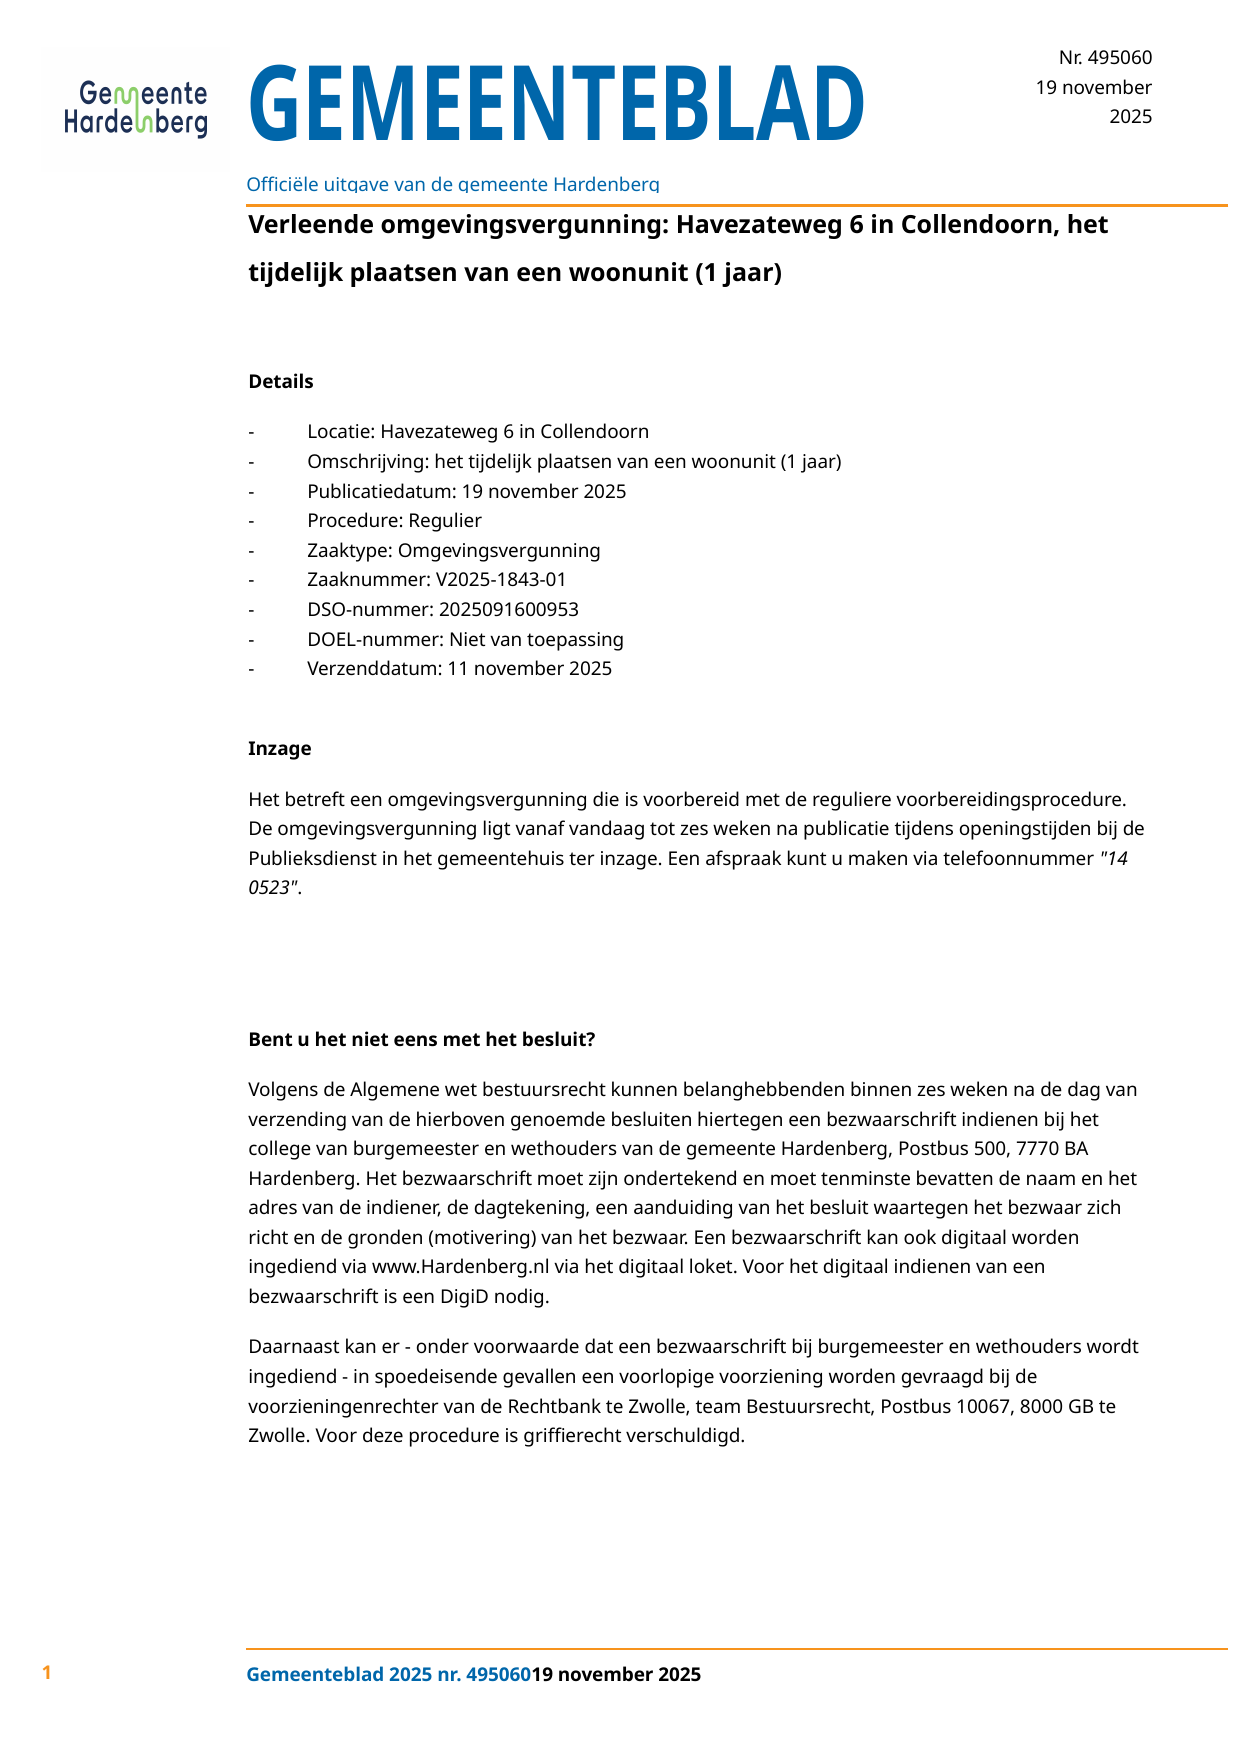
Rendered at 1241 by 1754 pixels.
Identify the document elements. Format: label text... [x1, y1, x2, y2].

list Verzenddatum: 11 november 2025 [248, 655, 1152, 681]
text Verleende omgevingsvergunning: Havezateweg 6 in Collendoorn, het tijdelijk plaatsen van een woonunit (1 jaar) [248, 207, 1152, 288]
list DOEL-nummer: Niet van toepassing [248, 626, 1152, 652]
list Publicatiedatum: 19 november 2025 [248, 478, 1152, 504]
picture [41, 47, 231, 172]
list Omschrijving: het tijdelijk plaatsen van een woonunit (1 jaar) [248, 448, 1152, 474]
list Procedure: Regulier [248, 507, 1152, 533]
text Volgens de Algemene wet bestuursrecht kunnen belanghebbenden binnen zes weken na de dag van verzending van de hierboven genoemde besluiten hiertegen een bezwaarschrift indienen bij het college van burgemeester en wethouders van de gemeente Hardenberg, Postbus 500, 7770 BA Hardenberg. Het bezwaarschrift moet zijn ondertekend en moet tenminste bevatten de naam en het adres van de indiener, de dagtekening, een aanduiding van het besluit waartegen het bezwaar zich richt en de gronden (motivering) van het bezwaar. Een bezwaarschrift kan ook digitaal worden ingediend via www.Hardenberg.nl via het digitaal loket. Voor het digitaal indienen van een bezwaarschrift is een DigiD nodig. [248, 1076, 1152, 1309]
list DSO-nummer: 2025091600953 [248, 596, 1152, 622]
text Het betreft een omgevingsvergunning die is voorbereid met de reguliere voorbereidingsprocedure. De omgevingsvergunning ligt vanaf vandaag tot zes weken na publicatie tijdens openingstijden bij de Publieksdienst in het gemeentehuis ter inzage. Een afspraak kunt u maken via telefoonnummer "14 0523". [248, 786, 1152, 900]
list Zaaknummer: V2025-1843-01 [248, 567, 1152, 592]
text Details [248, 368, 1152, 394]
list Locatie: Havezateweg 6 in Collendoorn [248, 419, 1152, 444]
list Zaaktype: Omgevingsvergunning [248, 537, 1152, 563]
text Inzage [248, 735, 1152, 761]
text Bent u het niet eens met het besluit? [248, 1026, 1152, 1052]
text Daarnaast kan er - onder voorwaarde dat een bezwaarschrift bij burgemeester en wethouders wordt ingediend - in spoedeisende gevallen een voorlopige voorziening worden gevraagd bij de voorzieningenrechter van de Rechtbank te Zwolle, team Bestuursrecht, Postbus 10067, 8000 GB te Zwolle. Voor deze procedure is griffierecht verschuldigd. [248, 1334, 1152, 1448]
